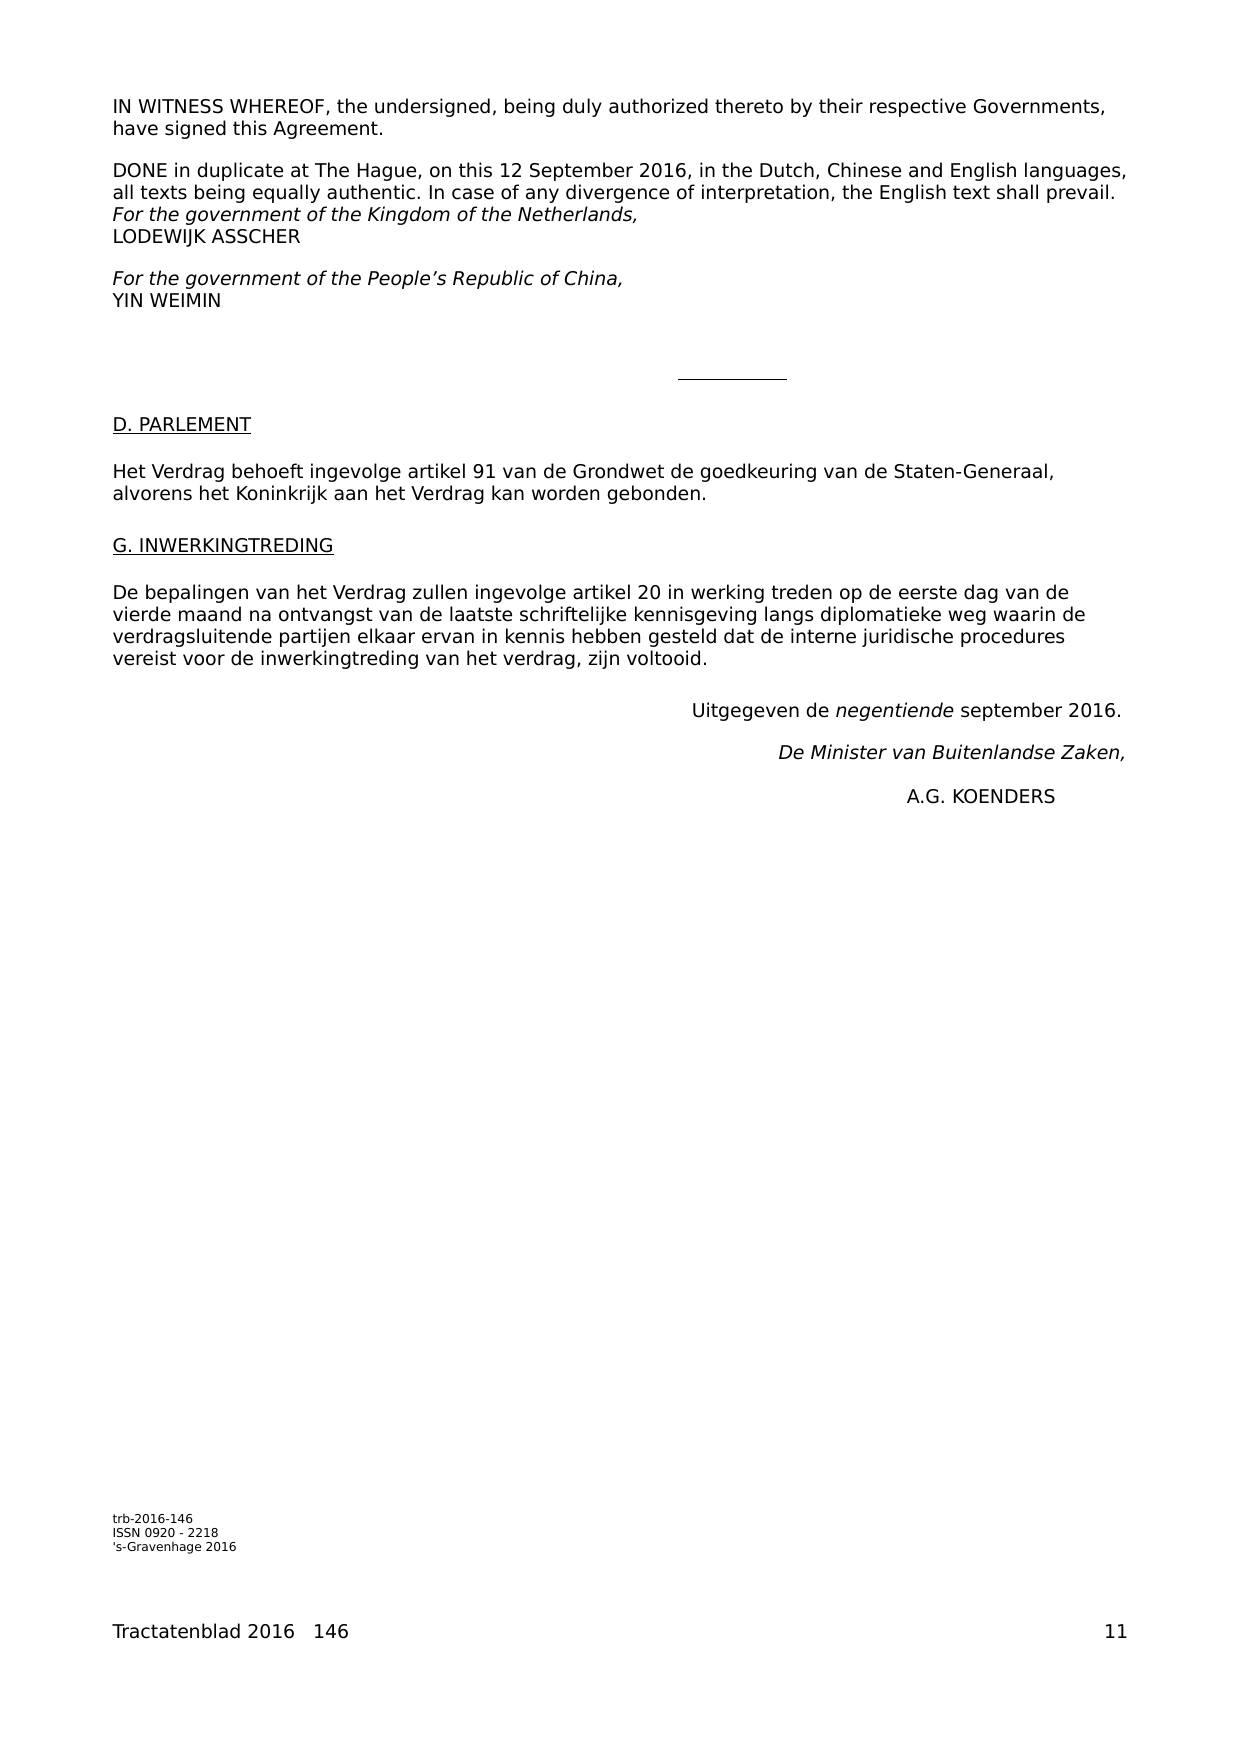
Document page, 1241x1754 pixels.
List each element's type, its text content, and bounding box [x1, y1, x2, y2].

text De Minister van Buitenlandse Zaken, A.G. KOENDERS [112, 742, 1128, 807]
text For the government of the Kingdom of the Netherlands, LODEWIJK ASSCHER [112, 204, 1128, 248]
text For the government of the People’s Republic of China, YIN WEIMIN [112, 268, 1128, 312]
text DONE in duplicate at The Hague, on this 12 September 2016, in the Dutch, Chinese and English languages, all texts being equally authentic. In case of any divergence of interpretation, the English text shall prevail. [112, 160, 1128, 204]
text trb-2016-146 [112, 1512, 346, 1526]
text IN WITNESS WHEREOF, the undersigned, being duly authorized thereto by their respective Governments, have signed this Agreement. [112, 96, 1128, 140]
text 's-Gravenhage 2016 [112, 1540, 346, 1554]
text Uitgegeven de negentiende september 2016. [112, 699, 1128, 722]
text De bepalingen van het Verdrag zullen ingevolge artikel 20 in werking treden op de eerste dag van de vierde maand na ontvangst van de laatste schriftelijke kennisgeving langs diplomatieke weg waarin de verdragsluitende partijen elkaar ervan in kennis hebben gesteld dat de interne juridische procedures vereist voor de inwerkingtreding van het verdrag, zijn voltooid. [112, 582, 1128, 669]
text Het Verdrag behoeft ingevolge artikel 91 van de Grondwet de goedkeuring van de Staten-Generaal, alvorens het Koninkrijk aan het Verdrag kan worden gebonden. [112, 461, 1128, 505]
text ISSN 0920 - 2218 [112, 1526, 346, 1540]
subtitle D. PARLEMENT [112, 414, 1128, 436]
subtitle G. INWERKINGTREDING [112, 535, 1128, 557]
